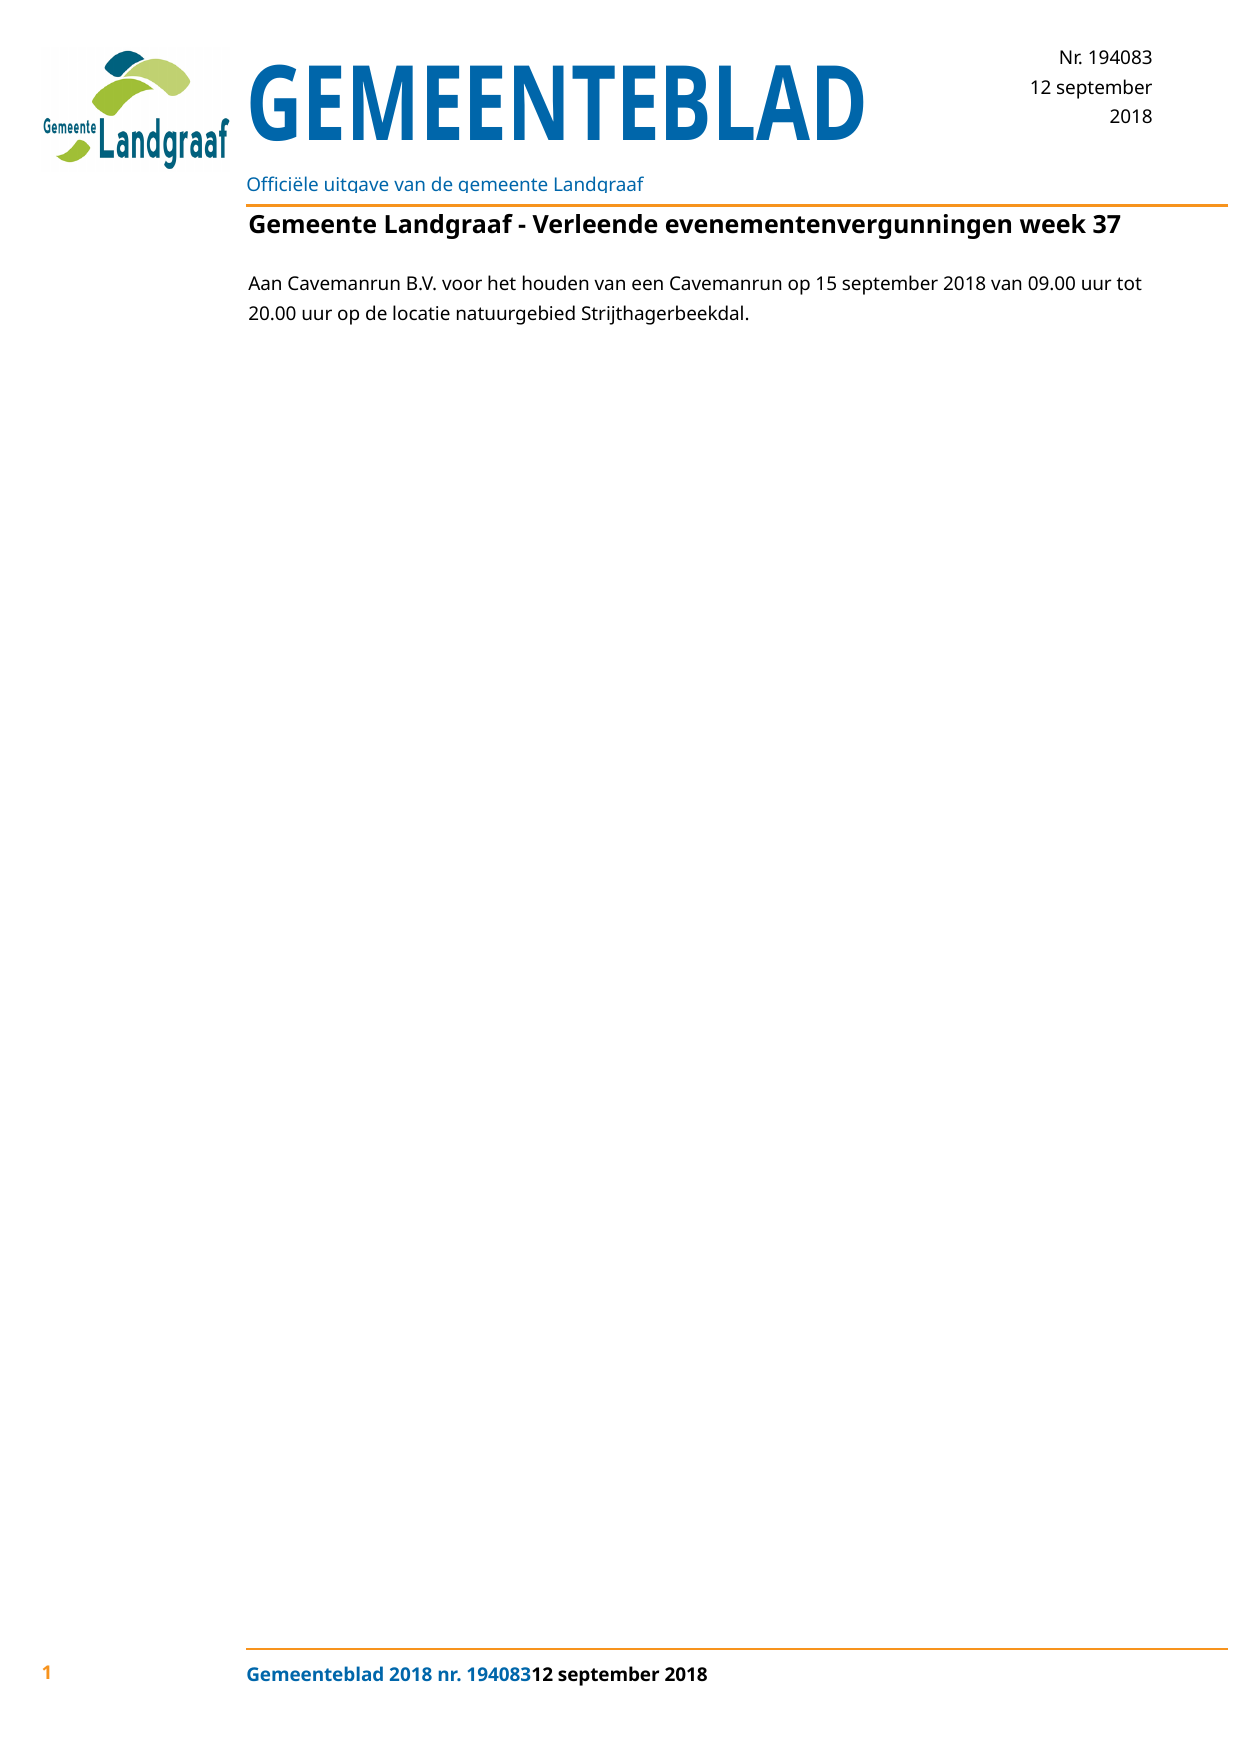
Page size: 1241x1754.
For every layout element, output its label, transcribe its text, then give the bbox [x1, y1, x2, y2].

text Gemeente Landgraaf - Verleende evenementenvergunningen week 37 [248, 207, 1152, 241]
picture [41, 47, 231, 172]
text Aan Cavemanrun B.V. voor het houden van een Cavemanrun op 15 september 2018 van 09.00 uur tot 20.00 uur op de locatie natuurgebied Strijthagerbeekdal. [248, 270, 1152, 326]
